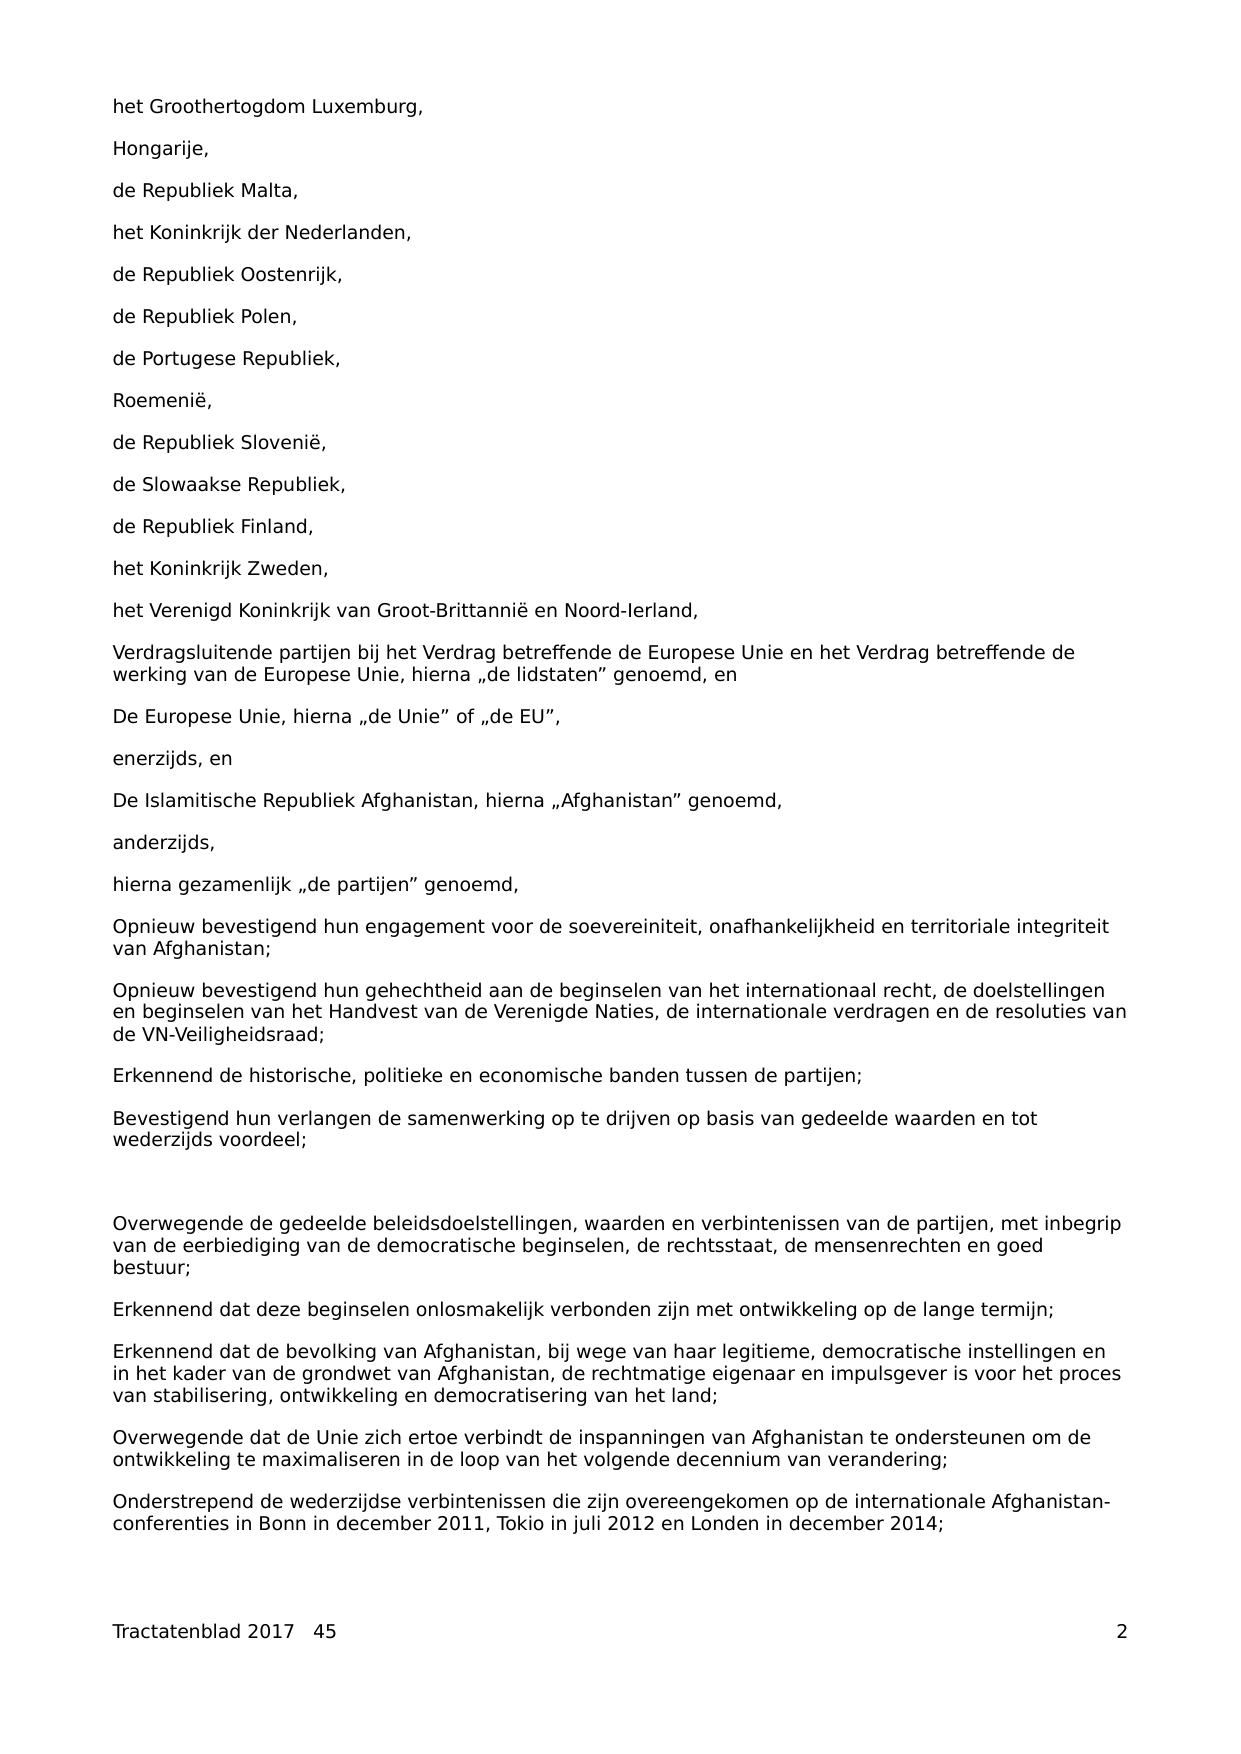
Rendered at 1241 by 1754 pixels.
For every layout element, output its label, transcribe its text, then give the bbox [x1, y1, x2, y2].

text Roemenië, [112, 390, 1128, 412]
text de Republiek Malta, [112, 180, 1128, 202]
text Erkennend de historische, politieke en economische banden tussen de partijen; [112, 1065, 1128, 1087]
text Bevestigend hun verlangen de samenwerking op te drijven op basis van gedeelde waarden en tot wederzijds voordeel; [112, 1107, 1128, 1151]
text Onderstrepend de wederzijdse verbintenissen die zijn overeengekomen op de internationale Afghanistan-conferenties in Bonn in december 2011, Tokio in juli 2012 en Londen in december 2014; [112, 1491, 1128, 1535]
text Opnieuw bevestigend hun gehechtheid aan de beginselen van het internationaal recht, de doelstellingen en beginselen van het Handvest van de Verenigde Naties, de internationale verdragen en de resoluties van de VN-Veiligheidsraad; [112, 979, 1128, 1045]
text De Europese Unie, hierna „de Unie” of „de EU”, [112, 706, 1128, 728]
text de Republiek Slovenië, [112, 432, 1128, 454]
text hierna gezamenlijk „de partijen” genoemd, [112, 873, 1128, 896]
text Overwegende dat de Unie zich ertoe verbindt de inspanningen van Afghanistan te ondersteunen om de ontwikkeling te maximaliseren in de loop van het volgende decennium van verandering; [112, 1427, 1128, 1471]
text de Republiek Finland, [112, 516, 1128, 538]
text de Slowaakse Republiek, [112, 474, 1128, 496]
text het Groothertogdom Luxemburg, [112, 96, 1128, 118]
text de Republiek Polen, [112, 306, 1128, 328]
text Hongarije, [112, 138, 1128, 160]
text De Islamitische Republiek Afghanistan, hierna „Afghanistan” genoemd, [112, 789, 1128, 812]
text het Koninkrijk Zweden, [112, 558, 1128, 580]
text Overwegende de gedeelde beleidsdoelstellingen, waarden en verbintenissen van de partijen, met inbegrip van de eerbiediging van de democratische beginselen, de rechtsstaat, de mensenrechten en goed bestuur; [112, 1213, 1128, 1279]
text het Verenigd Koninkrijk van Groot-Brittannië en Noord-Ierland, [112, 600, 1128, 622]
text het Koninkrijk der Nederlanden, [112, 222, 1128, 244]
text de Portugese Republiek, [112, 348, 1128, 370]
text de Republiek Oostenrijk, [112, 264, 1128, 286]
text Erkennend dat de bevolking van Afghanistan, bij wege van haar legitieme, democratische instellingen en in het kader van de grondwet van Afghanistan, de rechtmatige eigenaar en impulsgever is voor het proces van stabilisering, ontwikkeling en democratisering van het land; [112, 1341, 1128, 1407]
text Opnieuw bevestigend hun engagement voor de soevereiniteit, onafhankelijkheid en territoriale integriteit van Afghanistan; [112, 916, 1128, 959]
text enerzijds, en [112, 748, 1128, 769]
text Erkennend dat deze beginselen onlosmakelijk verbonden zijn met ontwikkeling op de lange termijn; [112, 1299, 1128, 1321]
text anderzijds, [112, 832, 1128, 853]
text Verdragsluitende partijen bij het Verdrag betreffende de Europese Unie en het Verdrag betreffende de werking van de Europese Unie, hierna „de lidstaten” genoemd, en [112, 642, 1128, 686]
